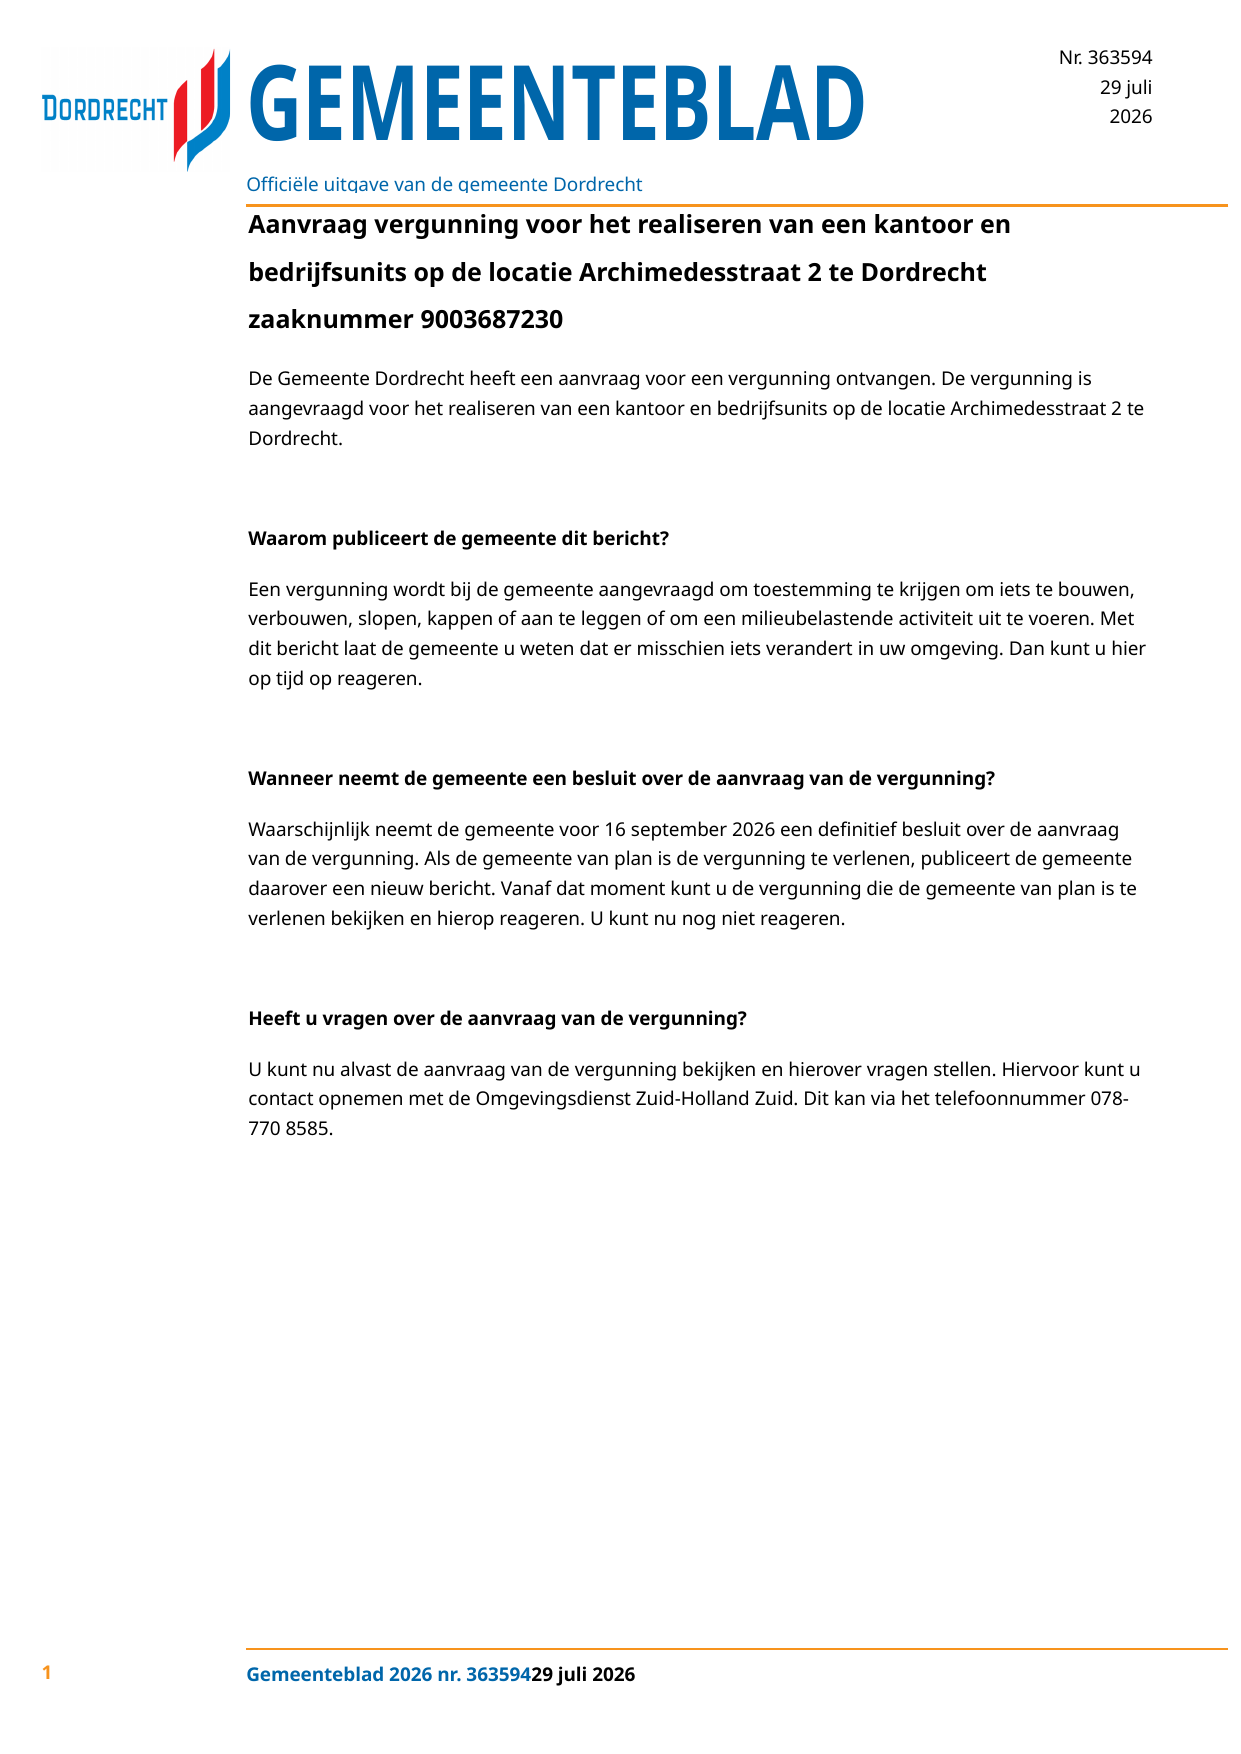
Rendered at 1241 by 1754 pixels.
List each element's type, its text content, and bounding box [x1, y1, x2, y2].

text Waarom publiceert de gemeente dit bericht? [248, 526, 1152, 551]
picture [41, 47, 231, 172]
text U kunt nu alvast de aanvraag van de vergunning bekijken en hierover vragen stellen. Hiervoor kunt u contact opnemen met de Omgevingsdienst Zuid-Holland Zuid. Dit kan via het telefoonnummer 078-770 8585. [248, 1056, 1152, 1141]
text Wanneer neemt de gemeente een besluit over de aanvraag van de vergunning? [248, 766, 1152, 791]
text Waarschijnlijk neemt de gemeente voor 16 september 2026 een definitief besluit over de aanvraag van de vergunning. Als de gemeente van plan is de vergunning te verlenen, publiceert de gemeente daarover een nieuw bericht. Vanaf dat moment kunt u de vergunning die de gemeente van plan is te verlenen bekijken en hierop reageren. U kunt nu nog niet reageren. [248, 816, 1152, 930]
text Heeft u vragen over de aanvraag van de vergunning? [248, 1006, 1152, 1031]
text Aanvraag vergunning voor het realiseren van een kantoor en bedrijfsunits op de locatie Archimedesstraat 2 te Dordrecht zaaknummer 9003687230 [248, 207, 1152, 336]
text Een vergunning wordt bij de gemeente aangevraagd om toestemming te krijgen om iets te bouwen, verbouwen, slopen, kappen of aan te leggen of om een milieubelastende activiteit uit te voeren. Met dit bericht laat de gemeente u weten dat er misschien iets verandert in uw omgeving. Dan kunt u hier op tijd op reageren. [248, 576, 1152, 690]
text De Gemeente Dordrecht heeft een aanvraag voor een vergunning ontvangen. De vergunning is aangevraagd voor het realiseren van een kantoor en bedrijfsunits op de locatie Archimedesstraat 2 te Dordrecht. [248, 366, 1152, 450]
